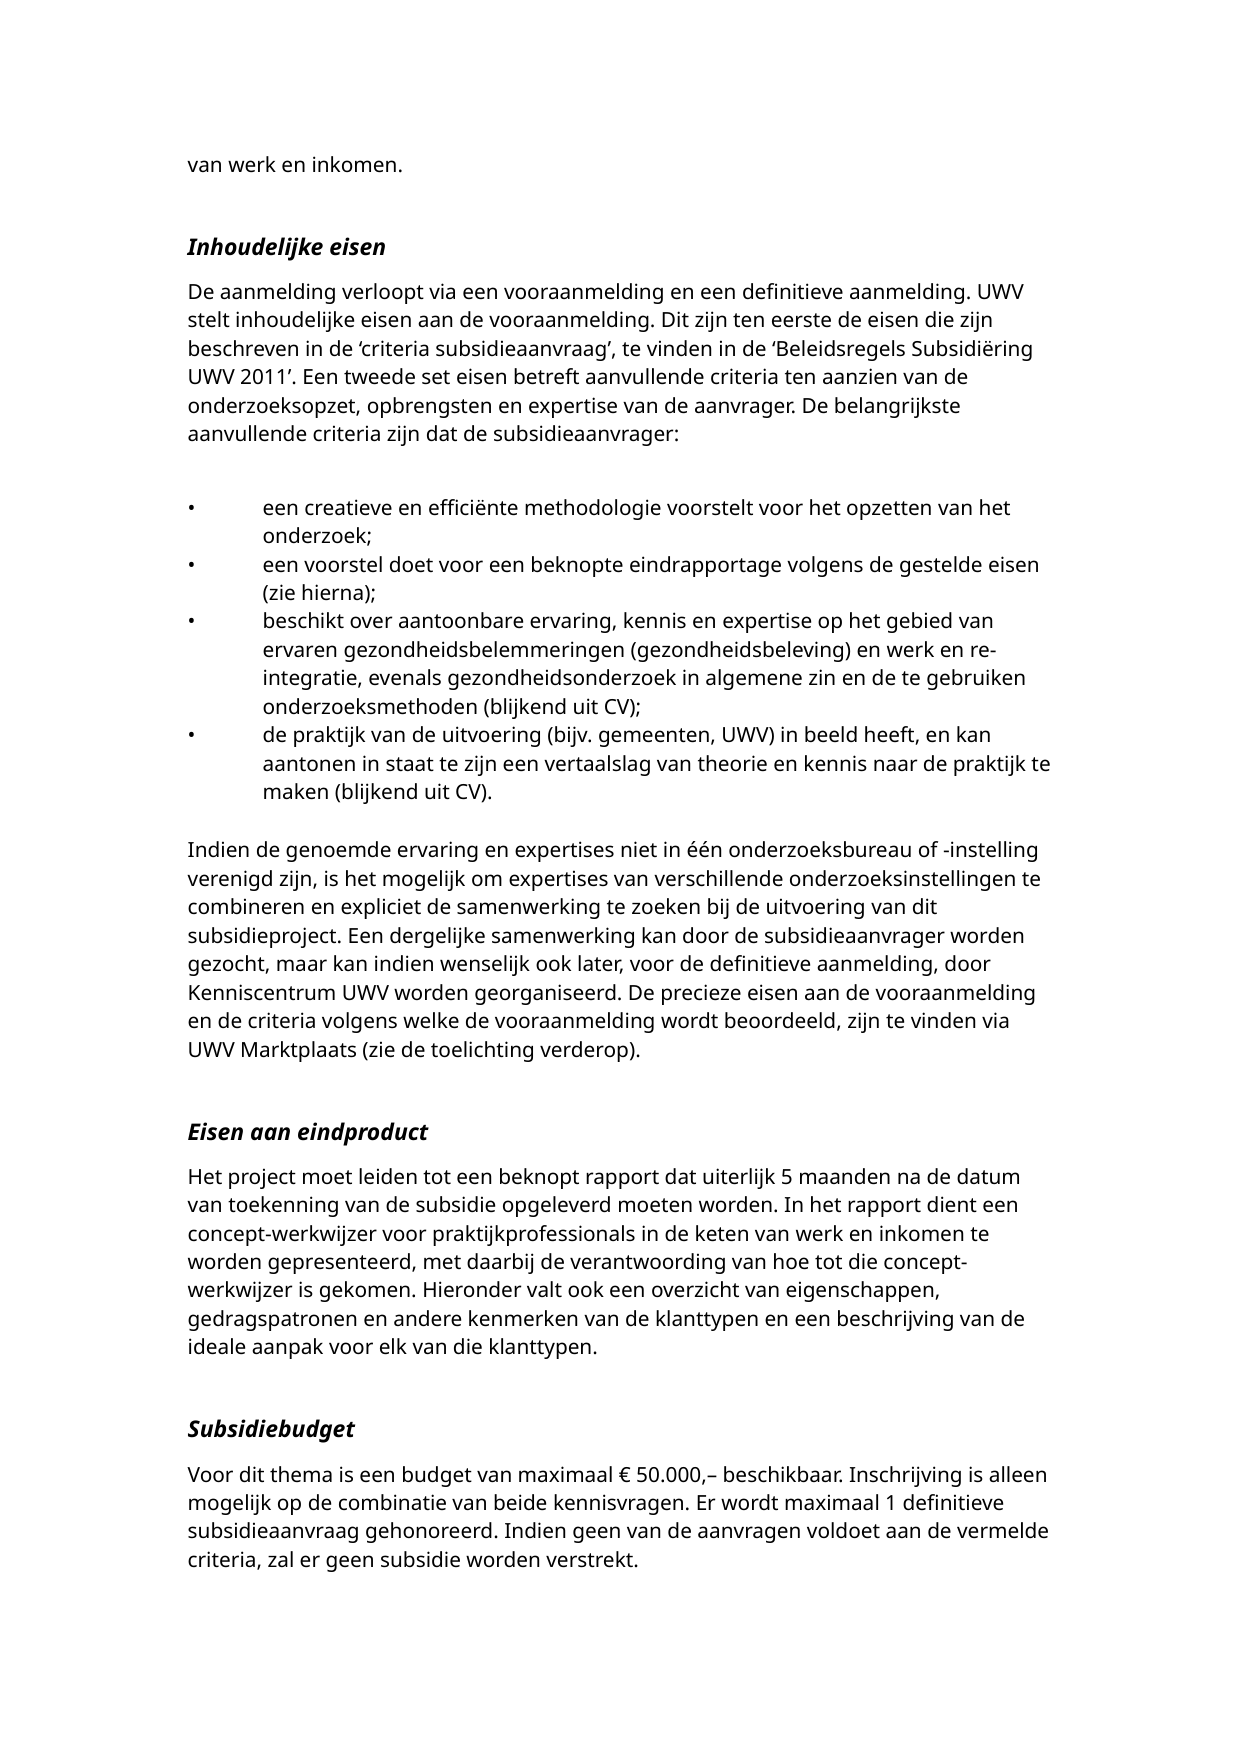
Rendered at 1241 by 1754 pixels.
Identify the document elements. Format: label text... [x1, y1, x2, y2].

text Voor dit thema is een budget van maximaal € 50.000,– beschikbaar. Inschrijving is alleen mogelijk op de combinatie van beide kennisvragen. Er wordt maximaal 1 definitieve subsidieaanvraag gehonoreerd. Indien geen van de aanvragen voldoet aan de vermelde criteria, zal er geen subsidie worden verstrekt. [187, 1460, 1053, 1573]
text Het project moet leiden tot een beknopt rapport dat uiterlijk 5 maanden na de datum van toekenning van de subsidie opgeleverd moeten worden. In het rapport dient een concept-werkwijzer voor praktijkprofessionals in de keten van werk en inkomen te worden gepresenteerd, met daarbij de verantwoording van hoe tot die concept-werkwijzer is gekomen. Hieronder valt ook een overzicht van eigenschappen, gedragspatronen en andere kenmerken van de klanttypen en een beschrijving van de ideale aanpak voor elk van die klanttypen. [187, 1162, 1053, 1361]
subtitle Eisen aan eindproduct [187, 1116, 1053, 1147]
text van werk en inkomen. [187, 150, 1053, 178]
subtitle Subsidiebudget [187, 1413, 1053, 1445]
list een creatieve en efficiënte methodologie voorstelt voor het opzetten van het onderzoek; [187, 493, 1053, 550]
list beschikt over aantoonbare ervaring, kennis en expertise op het gebied van ervaren gezondheidsbelemmeringen (gezondheidsbeleving) en werk en re-integratie, evenals gezondheidsonderzoek in algemene zin en de te gebruiken onderzoeksmethoden (blijkend uit CV); [187, 607, 1053, 720]
list de praktijk van de uitvoering (bijv. gemeenten, UWV) in beeld heeft, en kan aantonen in staat te zijn een vertaalslag van theorie en kennis naar de praktijk te maken (blijkend uit CV). [187, 720, 1053, 806]
subtitle Inhoudelijke eisen [187, 231, 1053, 262]
text Indien de genoemde ervaring en expertises niet in één onderzoeksbureau of -instelling verenigd zijn, is het mogelijk om expertises van verschillende onderzoeksinstellingen te combineren en expliciet de samenwerking te zoeken bij de uitvoering van dit subsidieproject. Een dergelijke samenwerking kan door de subsidieaanvrager worden gezocht, maar kan indien wenselijk ook later, voor de definitieve aanmelding, door Kenniscentrum UWV worden georganiseerd. De precieze eisen aan de vooraanmelding en de criteria volgens welke de vooraanmelding wordt beoordeeld, zijn te vinden via UWV Marktplaats (zie de toelichting verderop). [187, 836, 1053, 1063]
text De aanmelding verloopt via een vooraanmelding en een definitieve aanmelding. UWV stelt inhoudelijke eisen aan de vooraanmelding. Dit zijn ten eerste de eisen die zijn beschreven in de ‘criteria subsidieaanvraag’, te vinden in de ‘Beleidsregels Subsidiëring UWV 2011’. Een tweede set eisen betreft aanvullende criteria ten aanzien van de onderzoeksopzet, opbrengsten en expertise van de aanvrager. De belangrijkste aanvullende criteria zijn dat de subsidieaanvrager: [187, 277, 1053, 448]
list een voorstel doet voor een beknopte eindrapportage volgens de gestelde eisen (zie hierna); [187, 550, 1053, 607]
